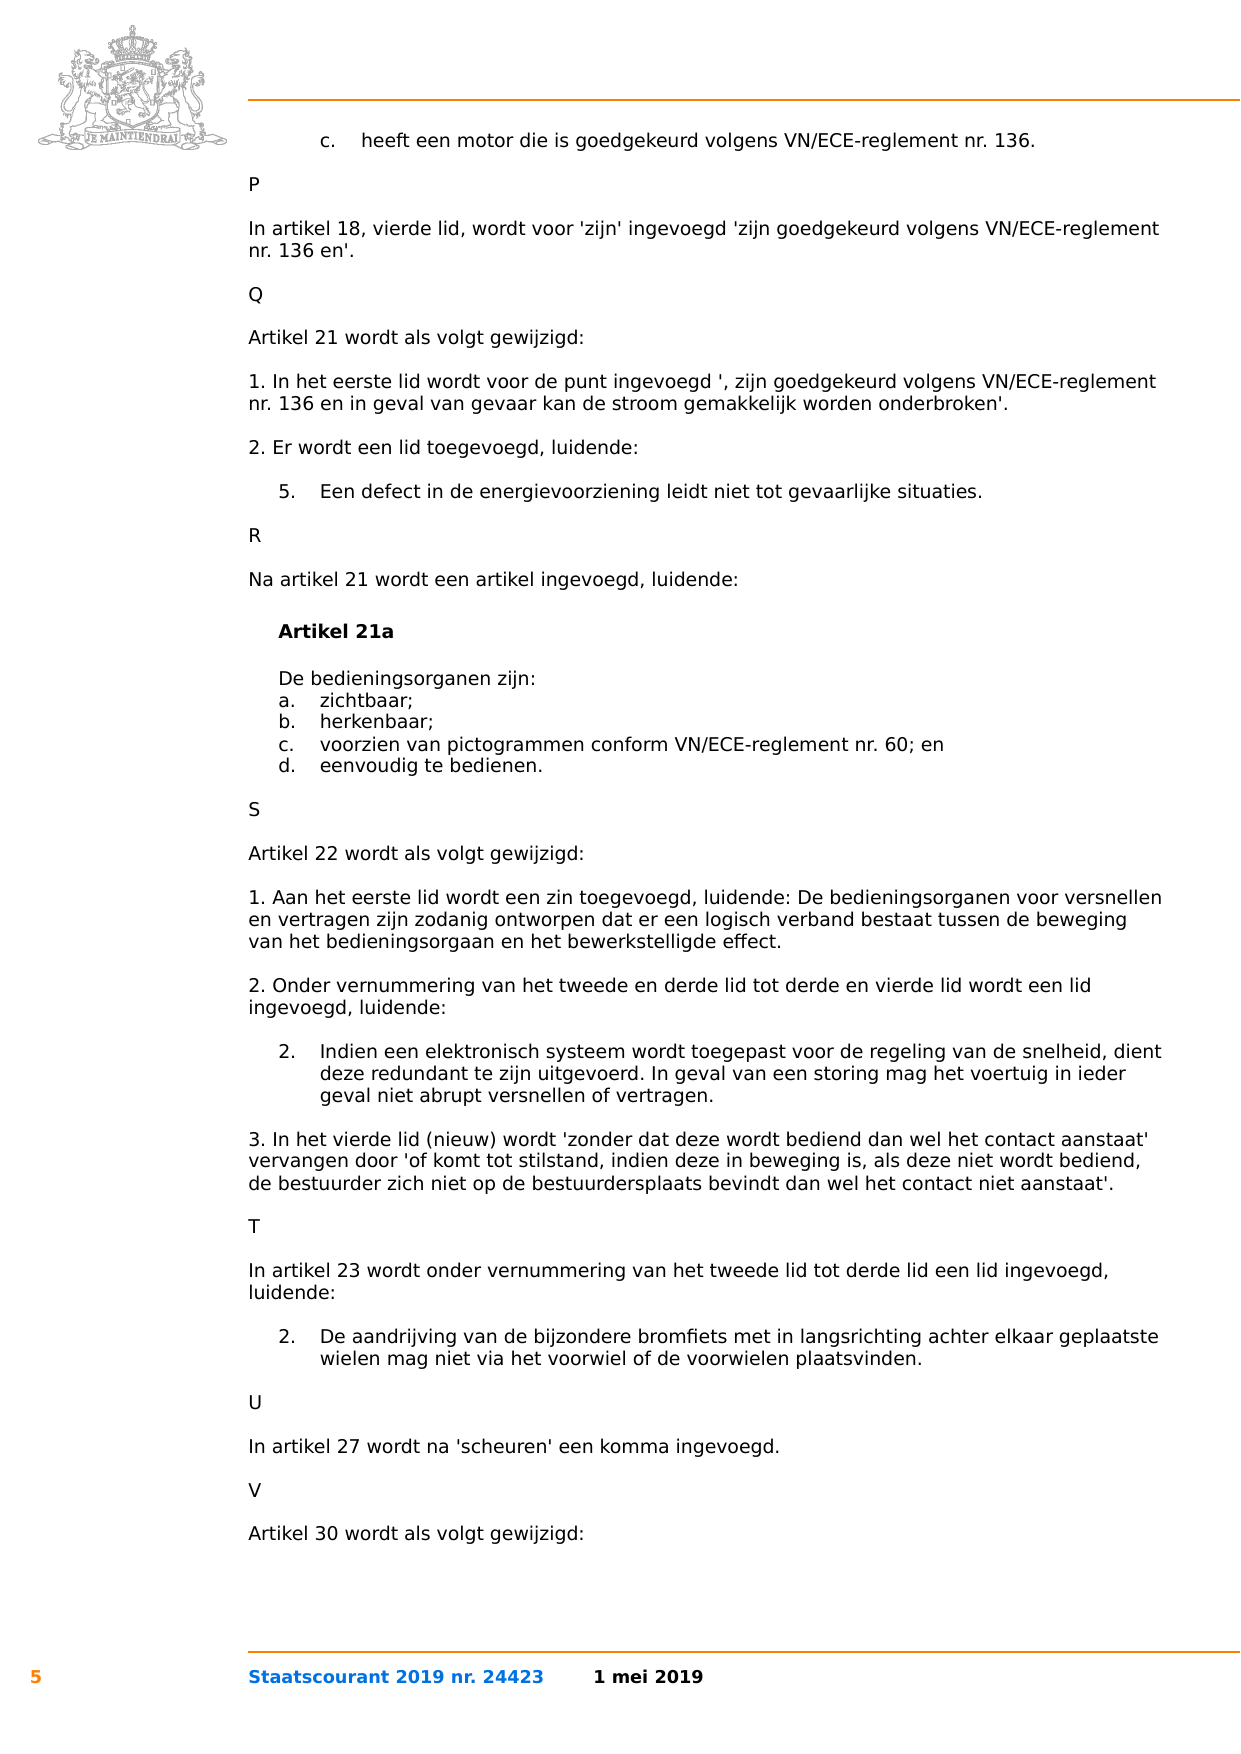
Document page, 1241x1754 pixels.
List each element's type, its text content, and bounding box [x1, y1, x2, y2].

text d. eenvoudig te bedienen. [278, 755, 1163, 777]
subtitle Artikel 21a [278, 621, 1163, 642]
text Artikel 21 wordt als volgt gewijzigd: [248, 327, 1163, 349]
text V [248, 1479, 1163, 1501]
text 5. Een defect in de energievoorziening leidt niet tot gevaarlijke situaties. [278, 481, 1163, 503]
text 2. Er wordt een lid toegevoegd, luidende: [248, 437, 1163, 459]
text U [248, 1392, 1163, 1414]
text T [248, 1216, 1163, 1238]
text De bedieningsorganen zijn: [278, 667, 1163, 689]
text Artikel 30 wordt als volgt gewijzigd: [248, 1523, 1163, 1545]
text Artikel 22 wordt als volgt gewijzigd: [248, 843, 1163, 865]
text S [248, 799, 1163, 821]
text c. voorzien van pictogrammen conform VN/ECE-reglement nr. 60; en [278, 733, 1163, 755]
text 1. Aan het eerste lid wordt een zin toegevoegd, luidende: De bedieningsorganen voor versnellen en vertragen zijn zodanig ontworpen dat er een logisch verband bestaat tussen de beweging van het bedieningsorgaan en het bewerkstelligde effect. [248, 887, 1163, 953]
text In artikel 23 wordt onder vernummering van het tweede lid tot derde lid een lid ingevoegd, luidende: [248, 1260, 1163, 1304]
text Na artikel 21 wordt een artikel ingevoegd, luidende: [248, 568, 1163, 591]
picture [38, 25, 227, 150]
text 2. Onder vernummering van het tweede en derde lid tot derde en vierde lid wordt een lid ingevoegd, luidende: [248, 975, 1163, 1019]
text R [248, 525, 1163, 547]
text In artikel 27 wordt na 'scheuren' een komma ingevoegd. [248, 1436, 1163, 1458]
text In artikel 18, vierde lid, wordt voor 'zijn' ingevoegd 'zijn goedgekeurd volgens VN/ECE-reglement nr. 136 en'. [248, 218, 1163, 262]
text P [248, 174, 1163, 196]
text c. heeft een motor die is goedgekeurd volgens VN/ECE-reglement nr. 136. [319, 130, 1163, 152]
text b. herkenbaar; [278, 711, 1163, 733]
text 2. De aandrijving van de bijzondere bromfiets met in langsrichting achter elkaar geplaatste wielen mag niet via het voorwiel of de voorwielen plaatsvinden. [278, 1326, 1163, 1370]
text 1. In het eerste lid wordt voor de punt ingevoegd ', zijn goedgekeurd volgens VN/ECE-reglement nr. 136 en in geval van gevaar kan de stroom gemakkelijk worden onderbroken'. [248, 371, 1163, 415]
text a. zichtbaar; [278, 689, 1163, 711]
text 3. In het vierde lid (nieuw) wordt 'zonder dat deze wordt bediend dan wel het contact aanstaat' vervangen door 'of komt tot stilstand, indien deze in beweging is, als deze niet wordt bediend, de bestuurder zich niet op de bestuurdersplaats bevindt dan wel het contact niet aanstaat'. [248, 1128, 1163, 1194]
text 2. Indien een elektronisch systeem wordt toegepast voor de regeling van de snelheid, dient deze redundant te zijn uitgevoerd. In geval van een storing mag het voertuig in ieder geval niet abrupt versnellen of vertragen. [278, 1041, 1163, 1107]
text Q [248, 283, 1163, 305]
